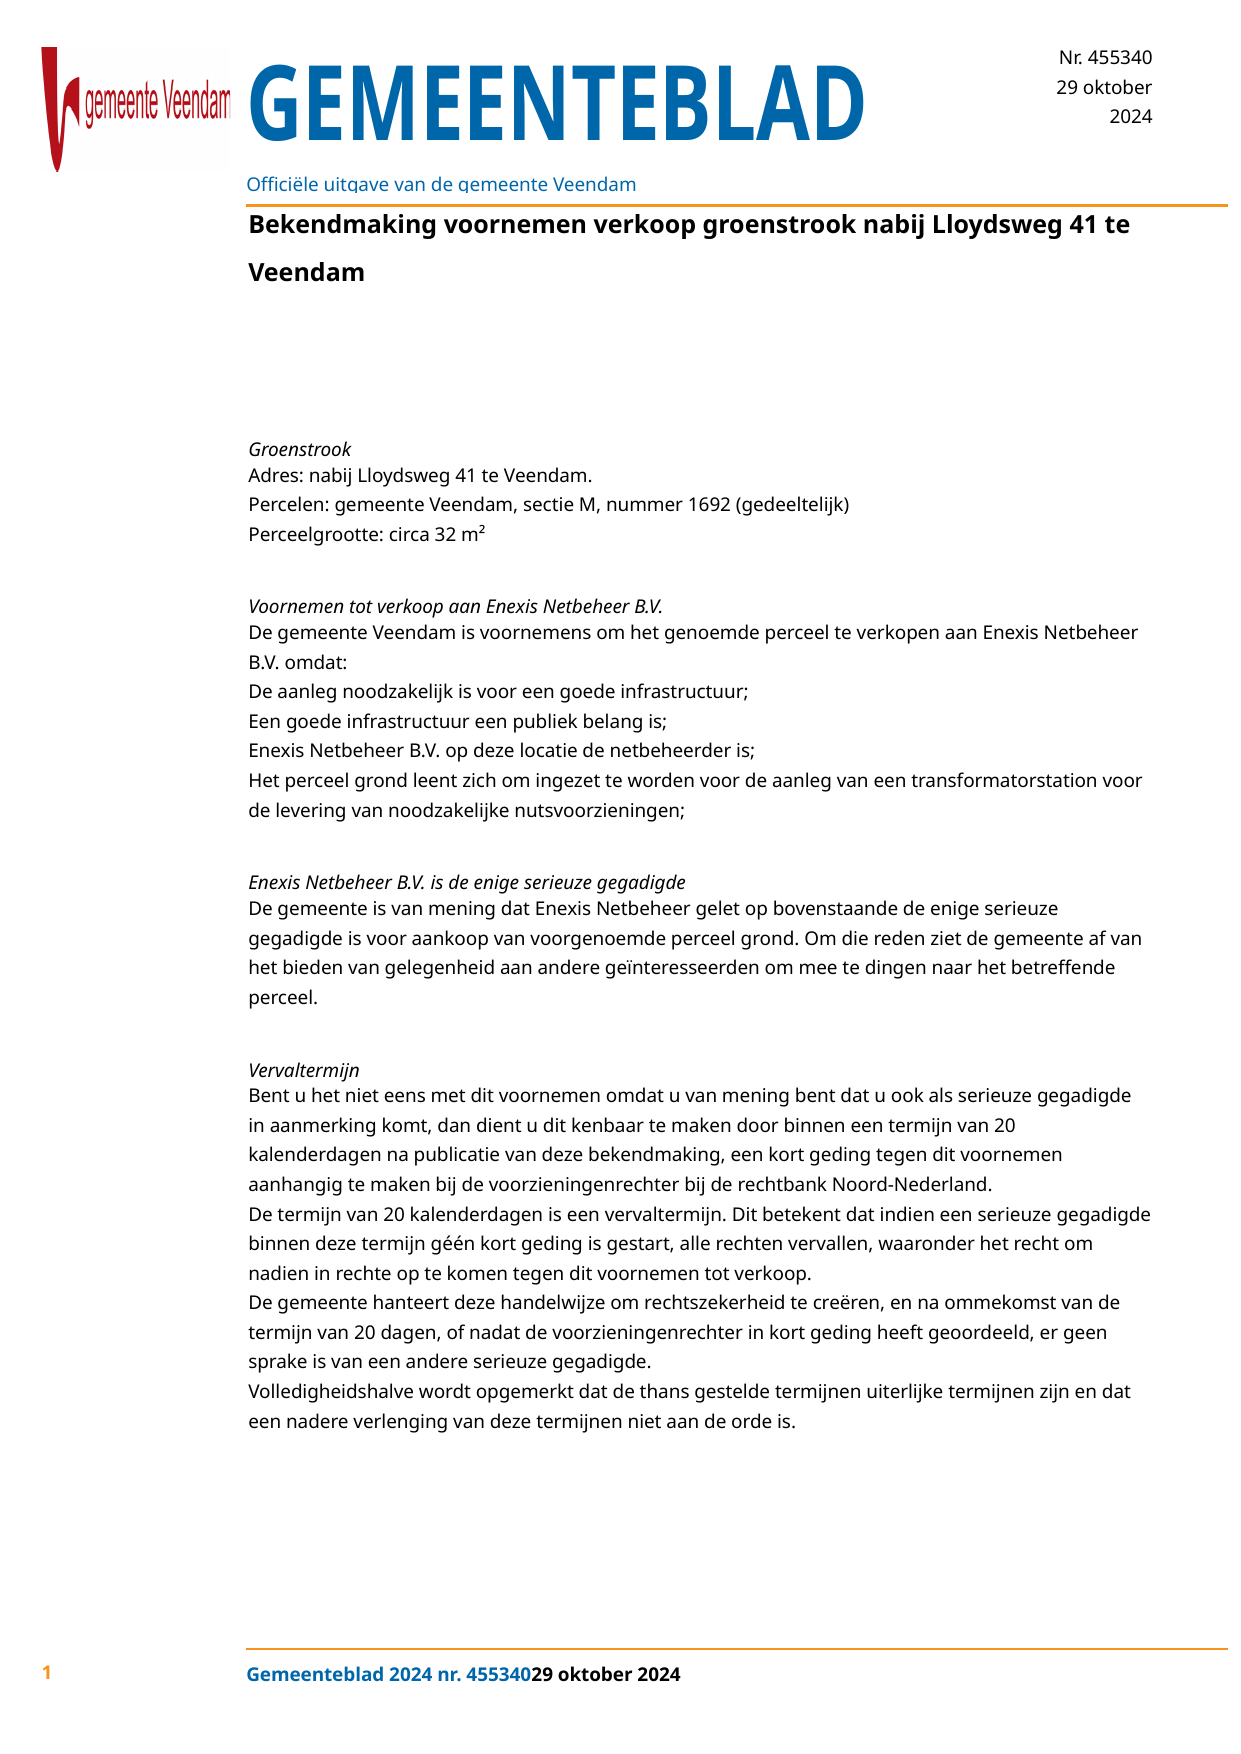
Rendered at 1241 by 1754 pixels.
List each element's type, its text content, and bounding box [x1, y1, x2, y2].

picture [41, 47, 231, 172]
text De gemeente hanteert deze handelwijze om rechtszekerheid te creëren, en na ommekomst van de termijn van 20 dagen, of nadat de voorzieningenrechter in kort geding heeft geoordeeld, er geen sprake is van een andere serieuze gegadigde. [248, 1289, 1152, 1374]
text Een goede infrastructuur een publiek belang is; [248, 708, 1152, 734]
text De gemeente is van mening dat Enexis Netbeheer gelet op bovenstaande de enige serieuze gegadigde is voor aankoop van voorgenoemde perceel grond. Om die reden ziet de gemeente af van het bieden van gelegenheid aan andere geïnteresseerden om mee te dingen naar het betreffende perceel. [248, 895, 1152, 1010]
text Voornemen tot verkoop aan Enexis Netbeheer B.V. [248, 594, 1152, 619]
text Bent u het niet eens met dit voornemen omdat u van mening bent dat u ook als serieuze gegadigde in aanmerking komt, dan dient u dit kenbaar te maken door binnen een termijn van 20 kalenderdagen na publicatie van deze bekendmaking, een kort geding tegen dit voornemen aanhangig te maken bij de voorzieningenrechter bij de rechtbank Noord-Nederland. [248, 1082, 1152, 1197]
text De aanleg noodzakelijk is voor een goede infrastructuur; [248, 678, 1152, 704]
text Perceelgrootte: circa 32 m² [248, 521, 1152, 547]
text Vervaltermijn [248, 1057, 1152, 1082]
text Groenstrook [248, 436, 1152, 462]
text De termijn van 20 kalenderdagen is een vervaltermijn. Dit betekent dat indien een serieuze gegadigde binnen deze termijn géén kort geding is gestart, alle rechten vervallen, waaronder het recht om nadien in rechte op te komen tegen dit voornemen tot verkoop. [248, 1201, 1152, 1286]
text Enexis Netbeheer B.V. is de enige serieuze gegadigde [248, 869, 1152, 895]
text Het perceel grond leent zich om ingezet te worden voor de aanleg van een transformatorstation voor de levering van noodzakelijke nutsvoorzieningen; [248, 767, 1152, 823]
text Adres: nabij Lloydsweg 41 te Veendam. [248, 462, 1152, 487]
text Percelen: gemeente Veendam, sectie M, nummer 1692 (gedeeltelijk) [248, 491, 1152, 517]
text De gemeente Veendam is voornemens om het genoemde perceel te verkopen aan Enexis Netbeheer B.V. omdat: [248, 619, 1152, 675]
text Enexis Netbeheer B.V. op deze locatie de netbeheerder is; [248, 738, 1152, 763]
text Bekendmaking voornemen verkoop groenstrook nabij Lloydsweg 41 te Veendam [248, 207, 1152, 288]
text Volledigheidshalve wordt opgemerkt dat de thans gestelde termijnen uiterlijke termijnen zijn en dat een nadere verlenging van deze termijnen niet aan de orde is. [248, 1378, 1152, 1434]
